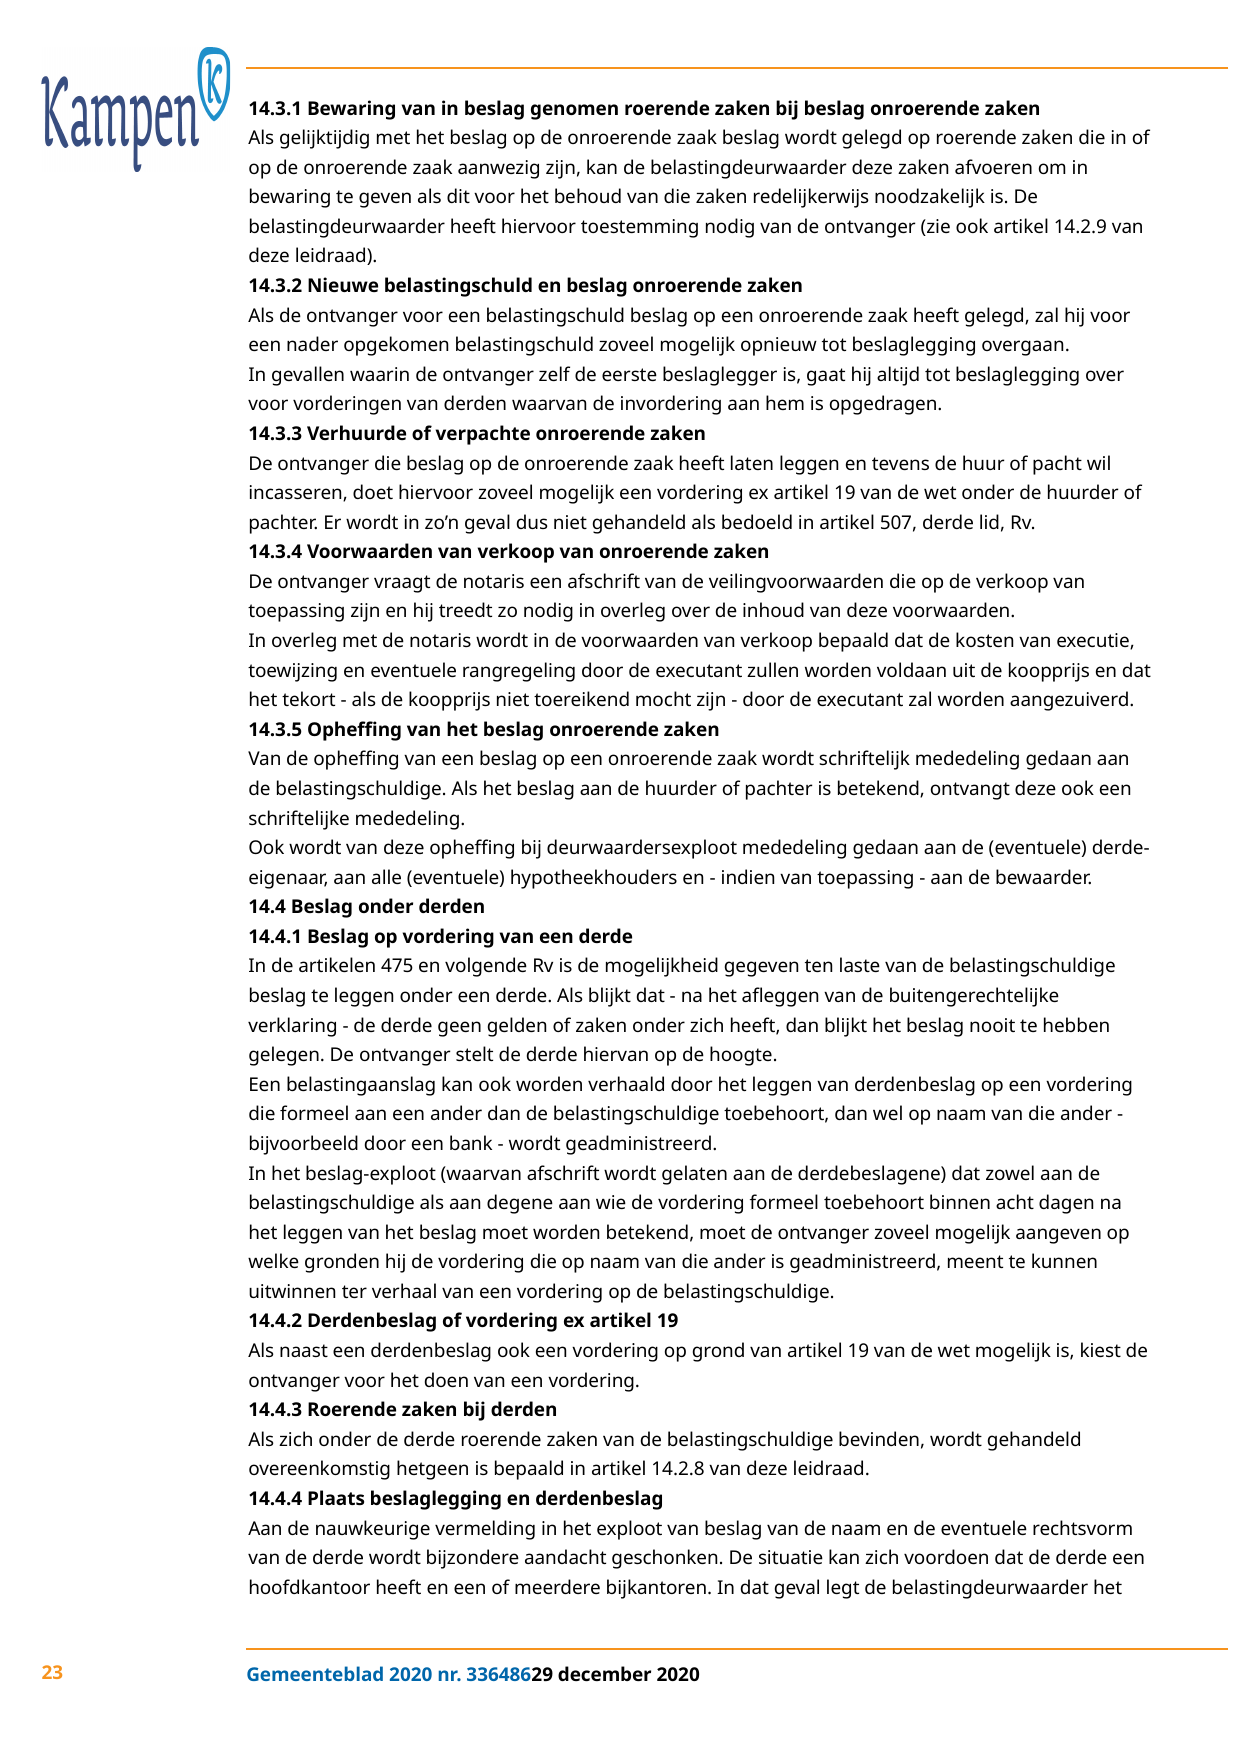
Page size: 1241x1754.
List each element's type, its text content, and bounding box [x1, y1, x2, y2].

picture [41, 47, 231, 172]
text In gevallen waarin de ontvanger zelf de eerste beslaglegger is, gaat hij altijd tot beslaglegging over voor vorderingen van derden waarvan de invordering aan hem is opgedragen. [248, 361, 1152, 416]
text De ontvanger vraagt de notaris een afschrift van de veilingvoorwaarden die op de verkoop van toepassing zijn en hij treedt zo nodig in overleg over de inhoud van deze voorwaarden. [248, 568, 1152, 623]
text Een belastingaanslag kan ook worden verhaald door het leggen van derdenbeslag op een vordering die formeel aan een ander dan de belastingschuldige toebehoort, dan wel op naam van die ander - bijvoorbeeld door een bank - wordt geadministreerd. [248, 1071, 1152, 1156]
text Ook wordt van deze opheffing bij deurwaardersexploot mededeling gedaan aan de (eventuele) derde-eigenaar, aan alle (eventuele) hypotheekhouders en - indien van toepassing - aan de bewaarder. [248, 834, 1152, 890]
text 14.3.4 Voorwaarden van verkoop van onroerende zaken [248, 538, 1152, 564]
text Aan de nauwkeurige vermelding in het exploot van beslag van de naam en de eventuele rechtsvorm van de derde wordt bijzondere aandacht geschonken. De situatie kan zich voordoen dat de derde een hoofdkantoor heeft en een of meerdere bijkantoren. In dat geval legt de belastingdeurwaarder het [248, 1515, 1152, 1600]
text 14.3.2 Nieuwe belastingschuld en beslag onroerende zaken [248, 272, 1152, 298]
text 14.4.1 Beslag op vordering van een derde [248, 923, 1152, 949]
text 14.4 Beslag onder derden [248, 893, 1152, 919]
text De ontvanger die beslag op de onroerende zaak heeft laten leggen en tevens de huur of pacht wil incasseren, doet hiervoor zoveel mogelijk een vordering ex artikel 19 van de wet onder de huurder of pachter. Er wordt in zo’n geval dus niet gehandeld als bedoeld in artikel 507, derde lid, Rv. [248, 450, 1152, 535]
text 14.3.5 Opheffing van het beslag onroerende zaken [248, 716, 1152, 742]
text 14.4.4 Plaats beslaglegging en derdenbeslag [248, 1485, 1152, 1511]
text Als de ontvanger voor een belastingschuld beslag op een onroerende zaak heeft gelegd, zal hij voor een nader opgekomen belastingschuld zoveel mogelijk opnieuw tot beslaglegging overgaan. [248, 302, 1152, 357]
text Van de opheffing van een beslag op een onroerende zaak wordt schriftelijk mededeling gedaan aan de belastingschuldige. Als het beslag aan de huurder of pachter is betekend, ontvangt deze ook een schriftelijke mededeling. [248, 746, 1152, 831]
text Als zich onder de derde roerende zaken van de belastingschuldige bevinden, wordt gehandeld overeenkomstig hetgeen is bepaald in artikel 14.2.8 van deze leidraad. [248, 1426, 1152, 1481]
text Als gelijktijdig met het beslag op de onroerende zaak beslag wordt gelegd op roerende zaken die in of op de onroerende zaak aanwezig zijn, kan de belastingdeurwaarder deze zaken afvoeren om in bewaring te geven als dit voor het behoud van die zaken redelijkerwijs noodzakelijk is. De belastingdeurwaarder heeft hiervoor toestemming nodig van de ontvanger (zie ook artikel 14.2.9 van deze leidraad). [248, 124, 1152, 268]
text 14.3.1 Bewaring van in beslag genomen roerende zaken bij beslag onroerende zaken [248, 95, 1152, 121]
text 14.4.2 Derdenbeslag of vordering ex artikel 19 [248, 1308, 1152, 1333]
text 14.4.3 Roerende zaken bij derden [248, 1396, 1152, 1422]
text 14.3.3 Verhuurde of verpachte onroerende zaken [248, 420, 1152, 446]
text Als naast een derdenbeslag ook een vordering op grond van artikel 19 van de wet mogelijk is, kiest de ontvanger voor het doen van een vordering. [248, 1337, 1152, 1393]
text In overleg met de notaris wordt in de voorwaarden van verkoop bepaald dat de kosten van executie, toewijzing en eventuele rangregeling door de executant zullen worden voldaan uit de koopprijs en dat het tekort - als de koopprijs niet toereikend mocht zijn - door de executant zal worden aangezuiverd. [248, 627, 1152, 712]
text In het beslag-exploot (waarvan afschrift wordt gelaten aan de derdebeslagene) dat zowel aan de belastingschuldige als aan degene aan wie de vordering formeel toebehoort binnen acht dagen na het leggen van het beslag moet worden betekend, moet de ontvanger zoveel mogelijk aangeven op welke gronden hij de vordering die op naam van die ander is geadministreerd, meent te kunnen uitwinnen ter verhaal van een vordering op de belastingschuldige. [248, 1160, 1152, 1304]
text In de artikelen 475 en volgende Rv is de mogelijkheid gegeven ten laste van de belastingschuldige beslag te leggen onder een derde. Als blijkt dat - na het afleggen van de buitengerechtelijke verklaring - de derde geen gelden of zaken onder zich heeft, dan blijkt het beslag nooit te hebben gelegen. De ontvanger stelt de derde hiervan op de hoogte. [248, 953, 1152, 1067]
